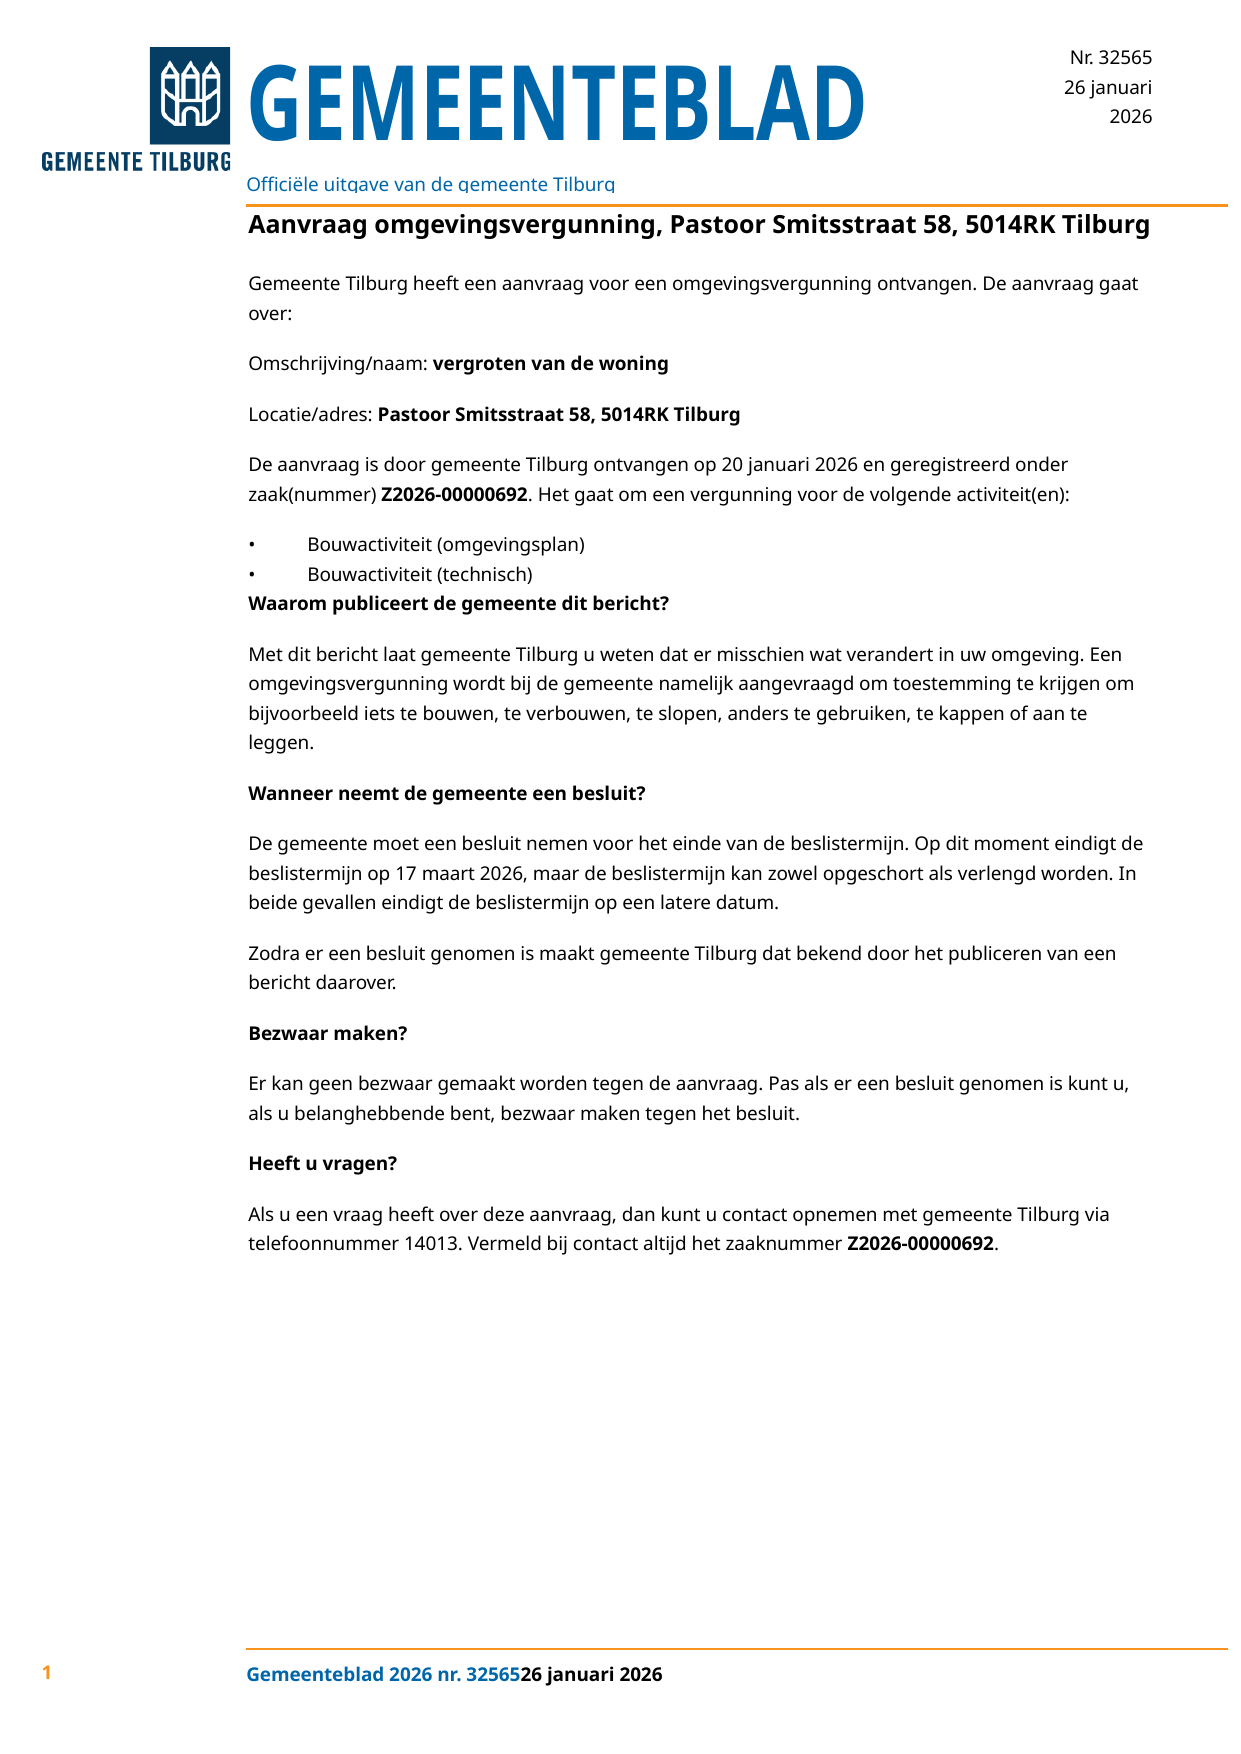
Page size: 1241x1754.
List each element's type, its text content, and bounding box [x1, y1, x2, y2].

text Gemeente Tilburg heeft een aanvraag voor een omgevingsvergunning ontvangen. De aanvraag gaat over: [248, 270, 1152, 326]
picture [41, 47, 231, 172]
list Bouwactiviteit (omgevingsplan) [248, 531, 1152, 557]
text Met dit bericht laat gemeente Tilburg u weten dat er misschien wat verandert in uw omgeving. Een omgevingsvergunning wordt bij de gemeente namelijk aangevraagd om toestemming te krijgen om bijvoorbeeld iets te bouwen, te verbouwen, te slopen, anders te gebruiken, te kappen of aan te leggen. [248, 641, 1152, 755]
text Er kan geen bezwaar gemaakt worden tegen de aanvraag. Pas als er een besluit genomen is kunt u, als u belanghebbende bent, bezwaar maken tegen het besluit. [248, 1070, 1152, 1126]
text Locatie/adres: Pastoor Smitsstraat 58, 5014RK Tilburg [248, 401, 1152, 426]
text Als u een vraag heeft over deze aanvraag, dan kunt u contact opnemen met gemeente Tilburg via telefoonnummer 14013. Vermeld bij contact altijd het zaaknummer Z2026-00000692. [248, 1201, 1152, 1256]
text Wanneer neemt de gemeente een besluit? [248, 780, 1152, 806]
text De gemeente moet een besluit nemen voor het einde van de beslistermijn. Op dit moment eindigt de beslistermijn op 17 maart 2026, maar de beslistermijn kan zowel opgeschort als verlengd worden. In beide gevallen eindigt de beslistermijn op een latere datum. [248, 830, 1152, 915]
text De aanvraag is door gemeente Tilburg ontvangen op 20 januari 2026 en geregistreerd onder zaak(nummer) Z2026-00000692. Het gaat om een vergunning voor de volgende activiteit(en): [248, 451, 1152, 506]
text Bezwaar maken? [248, 1020, 1152, 1046]
text Omschrijving/naam: vergroten van de woning [248, 350, 1152, 376]
text Zodra er een besluit genomen is maakt gemeente Tilburg dat bekend door het publiceren van een bericht daarover. [248, 940, 1152, 995]
text Waarom publiceert de gemeente dit bericht? [248, 590, 1152, 616]
text Heeft u vragen? [248, 1150, 1152, 1176]
text Aanvraag omgevingsvergunning, Pastoor Smitsstraat 58, 5014RK Tilburg [248, 207, 1152, 241]
list Bouwactiviteit (technisch) [248, 561, 1152, 586]
